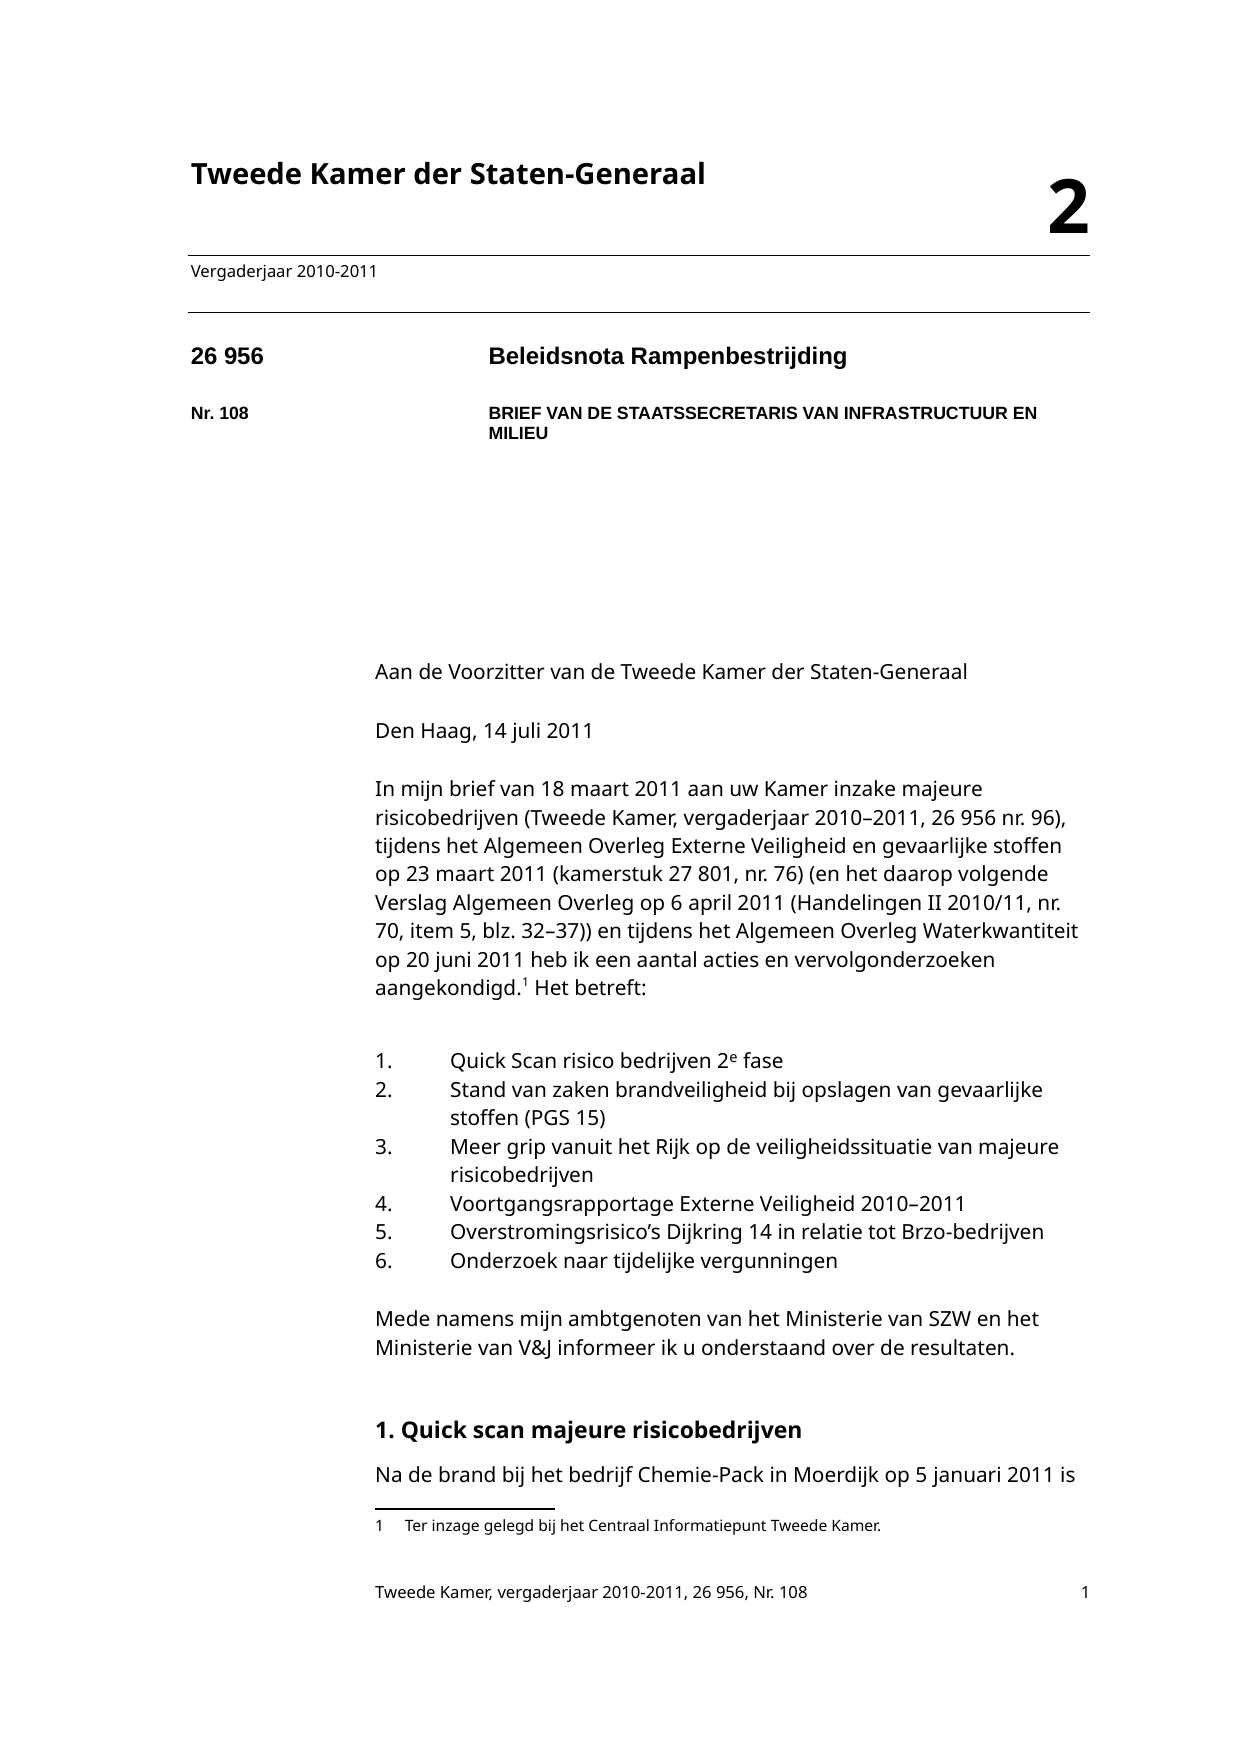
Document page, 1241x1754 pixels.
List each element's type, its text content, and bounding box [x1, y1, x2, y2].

list Stand van zaken brandveiligheid bij opslagen van gevaarlijke stoffen (PGS 15) [375, 1075, 1090, 1132]
table_cell Nr. 108 [188, 399, 485, 539]
list Quick Scan risico bedrijven 2e fase [375, 1047, 1090, 1075]
text Mede namens mijn ambtgenoten van het Ministerie van SZW en het Ministerie van V&J informeer ik u onderstaand over de resultaten. [375, 1304, 1090, 1361]
text In mijn brief van 18 maart 2011 aan uw Kamer inzake majeure risicobedrijven (Tweede Kamer, vergaderjaar 2010–2011, 26 956 nr. 96), tijdens het Algemeen Overleg Externe Veiligheid en gevaarlijke stoffen op 23 maart 2011 (kamerstuk 27 801, nr. 76) (en het daarop volgende Verslag Algemeen Overleg op 6 april 2011 (Handelingen II 2010/11, nr. 70, item 5, blz. 32–37)) en tijdens het Algemeen Overleg Waterkwantiteit op 20 juni 2011 heb ik een aantal acties en vervolgonderzoeken aangekondigd. Het betreft: [375, 774, 1090, 1002]
text Aan de Voorzitter van de Tweede Kamer der Staten-Generaal [375, 657, 1090, 686]
text Den Haag, 14 juli 2011 [375, 716, 1090, 744]
text Ter inzage gelegd bij het Centraal Informatiepunt Tweede Kamer. [375, 1508, 1090, 1536]
list Onderzoek naar tijdelijke vergunningen [375, 1246, 1090, 1274]
table_cell 26 956 [188, 339, 485, 399]
table_cell Beleidsnota Rampenbestrijding [485, 339, 1090, 399]
table_cell Vergaderjaar 2010-2011 [188, 256, 485, 312]
table_cell BRIEF VAN DE STAATSSECRETARIS VAN INFRASTRUCTUUR EN MILIEU [485, 399, 1090, 539]
list Meer grip vanuit het Rijk op de veiligheidssituatie van majeure risicobedrijven [375, 1132, 1090, 1189]
subtitle 1. Quick scan majeure risicobedrijven [375, 1413, 1090, 1445]
text Na de brand bij het bedrijf Chemie-Pack in Moerdijk op 5 januari 2011 is [375, 1460, 1090, 1488]
table_cell [485, 313, 1090, 339]
table_cell [188, 313, 485, 339]
list Overstromingsrisico’s Dijkring 14 in relatie tot Brzo-bedrijven [375, 1217, 1090, 1246]
table_header 2 [910, 150, 1090, 255]
table_cell [485, 256, 1090, 312]
list Voortgangsrapportage Externe Veiligheid 2010–2011 [375, 1189, 1090, 1217]
table_header Tweede Kamer der Staten-Generaal [188, 150, 909, 255]
